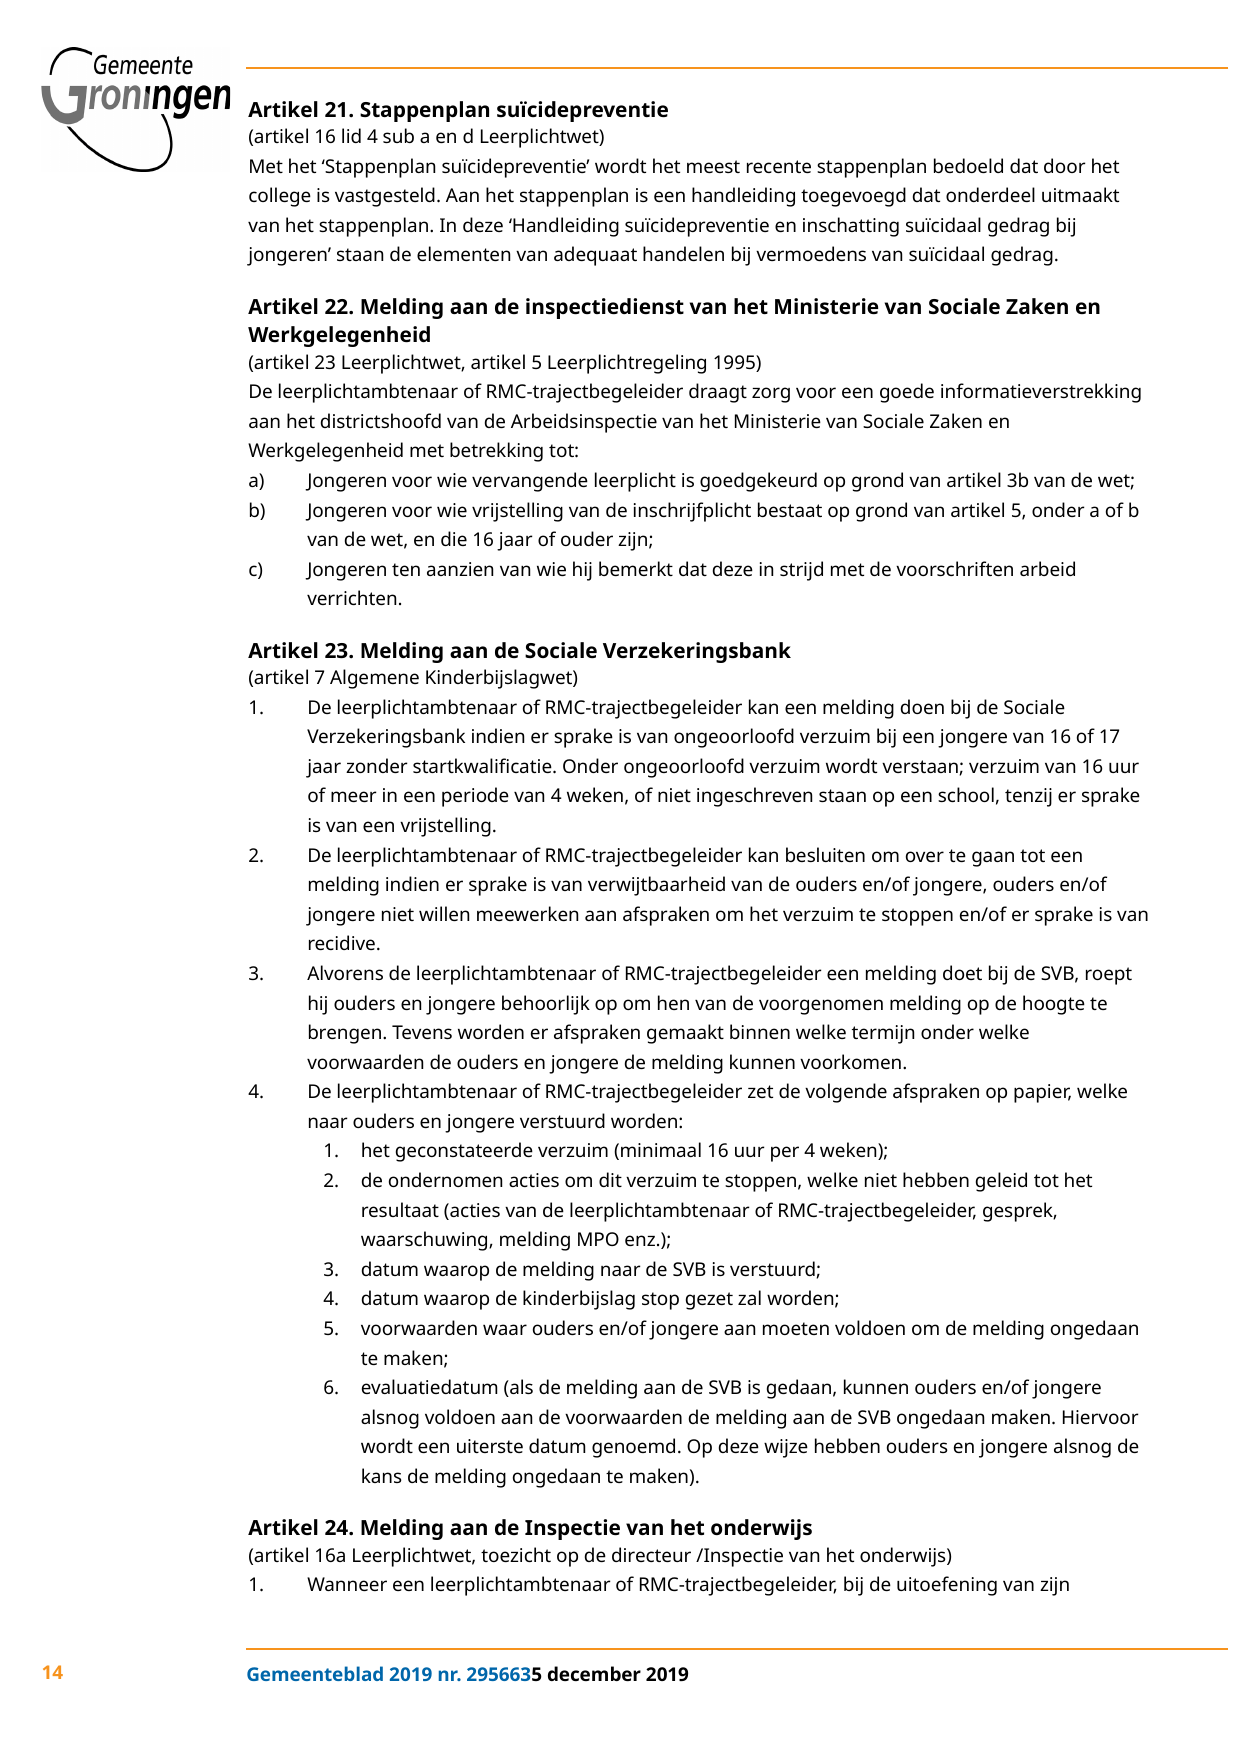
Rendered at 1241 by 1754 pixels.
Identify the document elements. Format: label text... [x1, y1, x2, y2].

text (artikel 16 lid 4 sub a en d Leerplichtwet) [248, 123, 1152, 149]
text (artikel 23 Leerplichtwet, artikel 5 Leerplichtregeling 1995) [248, 349, 1152, 374]
text (artikel 7 Algemene Kinderbijslagwet) [248, 664, 1152, 690]
text (artikel 16a Leerplichtwet, toezicht op de directeur /Inspectie van het onderwijs) [248, 1542, 1152, 1568]
list Alvorens de leerplichtambtenaar of RMC-trajectbegeleider een melding doet bij de SVB, roept hij ouders en jongere behoorlijk op om hen van de voorgenomen melding op de hoogte te brengen. Tevens worden er afspraken gemaakt binnen welke termijn onder welke voorwaarden de ouders en jongere de melding kunnen voorkomen. [248, 960, 1152, 1075]
text Artikel 23. Melding aan de Sociale Verzekeringsbank [248, 636, 1152, 664]
text De leerplichtambtenaar of RMC-trajectbegeleider draagt zorg voor een goede informatieverstrekking aan het districtshoofd van de Arbeidsinspectie van het Ministerie van Sociale Zaken en Werkgelegenheid met betrekking tot: [248, 378, 1152, 463]
list De leerplichtambtenaar of RMC-trajectbegeleider kan een melding doen bij de Sociale Verzekeringsbank indien er sprake is van ongeoorloofd verzuim bij een jongere van 16 of 17 jaar zonder startkwalificatie. Onder ongeoorloofd verzuim wordt verstaan; verzuim van 16 uur of meer in een periode van 4 weken, of niet ingeschreven staan op een school, tenzij er sprake is van een vrijstelling. [248, 694, 1152, 838]
list evaluatiedatum (als de melding aan de SVB is gedaan, kunnen ouders en/of jongere alsnog voldoen aan de voorwaarden de melding aan de SVB ongedaan maken. Hiervoor wordt een uiterste datum genoemd. Op deze wijze hebben ouders en jongere alsnog de kans de melding ongedaan te maken). [323, 1374, 1152, 1489]
list datum waarop de melding naar de SVB is verstuurd; [323, 1256, 1152, 1282]
list De leerplichtambtenaar of RMC-trajectbegeleider zet de volgende afspraken op papier, welke naar ouders en jongere verstuurd worden: [248, 1078, 1152, 1134]
text Met het ‘Stappenplan suïcidepreventie’ wordt het meest recente stappenplan bedoeld dat door het college is vastgesteld. Aan het stappenplan is een handleiding toegevoegd dat onderdeel uitmaakt van het stappenplan. In deze ‘Handleiding suïcidepreventie en inschatting suïcidaal gedrag bij jongeren’ staan de elementen van adequaat handelen bij vermoedens van suïcidaal gedrag. [248, 153, 1152, 267]
picture [41, 47, 231, 172]
list De leerplichtambtenaar of RMC-trajectbegeleider kan besluiten om over te gaan tot een melding indien er sprake is van verwijtbaarheid van de ouders en/of jongere, ouders en/of jongere niet willen meewerken aan afspraken om het verzuim te stoppen en/of er sprake is van recidive. [248, 842, 1152, 956]
list de ondernomen acties om dit verzuim te stoppen, welke niet hebben geleid tot het resultaat (acties van de leerplichtambtenaar of RMC-trajectbegeleider, gesprek, waarschuwing, melding MPO enz.); [323, 1167, 1152, 1252]
list Jongeren ten aanzien van wie hij bemerkt dat deze in strijd met de voorschriften arbeid verrichten. [248, 556, 1152, 611]
list het geconstateerde verzuim (minimaal 16 uur per 4 weken); [323, 1138, 1152, 1163]
list Jongeren voor wie vervangende leerplicht is goedgekeurd op grond van artikel 3b van de wet; [248, 467, 1152, 493]
text Artikel 21. Stappenplan suïcidepreventie [248, 95, 1152, 123]
text Artikel 24. Melding aan de Inspectie van het onderwijs [248, 1513, 1152, 1542]
list Wanneer een leerplichtambtenaar of RMC-trajectbegeleider, bij de uitoefening van zijn [248, 1572, 1152, 1597]
list datum waarop de kinderbijslag stop gezet zal worden; [323, 1286, 1152, 1311]
list voorwaarden waar ouders en/of jongere aan moeten voldoen om de melding ongedaan te maken; [323, 1315, 1152, 1371]
text Artikel 22. Melding aan de inspectiedienst van het Ministerie van Sociale Zaken en Werkgelegenheid [248, 292, 1152, 349]
list Jongeren voor wie vrijstelling van de inschrijfplicht bestaat op grond van artikel 5, onder a of b van de wet, en die 16 jaar of ouder zijn; [248, 497, 1152, 552]
